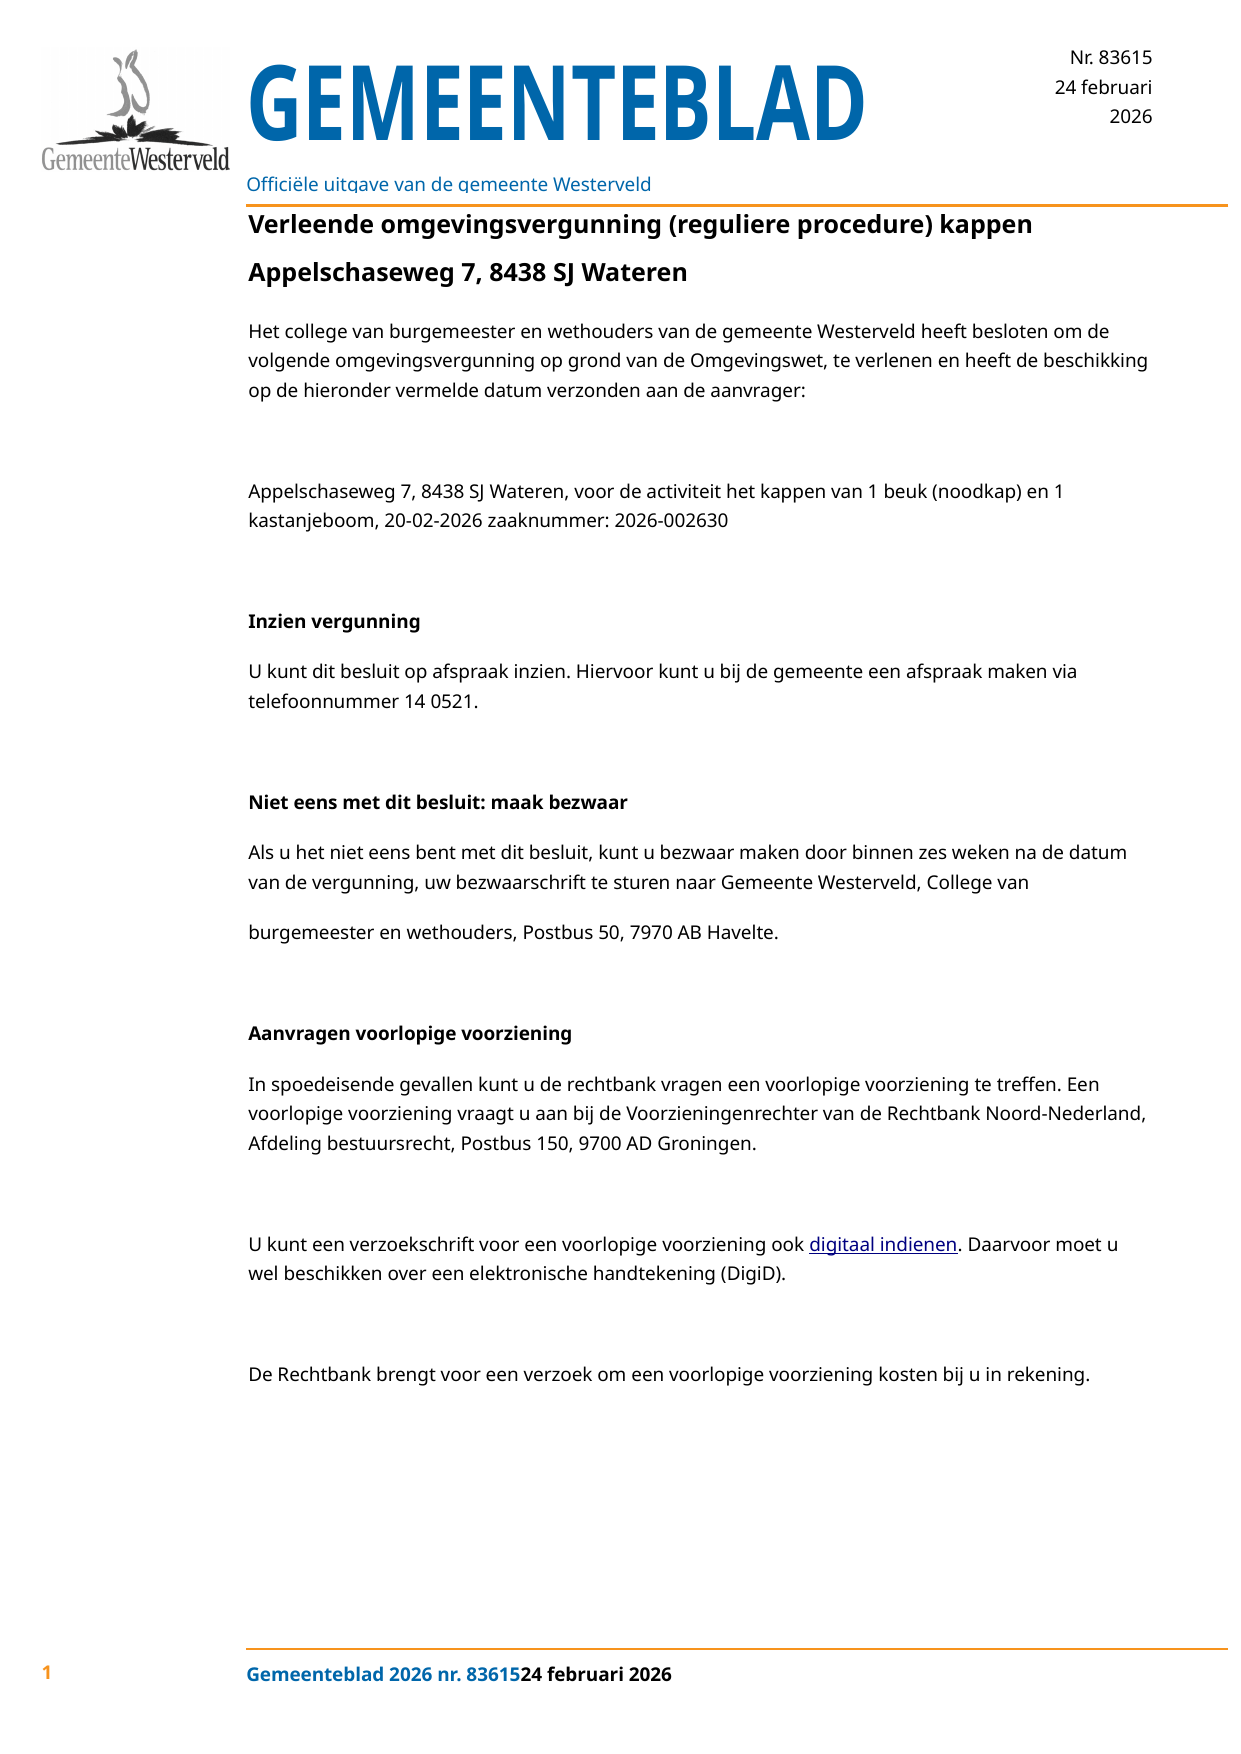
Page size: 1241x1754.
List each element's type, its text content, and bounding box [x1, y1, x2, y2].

text U kunt een verzoekschrift voor een voorlopige voorziening ook digitaal indienen. Daarvoor moet u wel beschikken over een elektronische handtekening (DigiD). [248, 1231, 1152, 1286]
text Inzien vergunning [248, 608, 1152, 634]
text Verleende omgevingsvergunning (reguliere procedure) kappen Appelschaseweg 7, 8438 SJ Wateren [248, 207, 1152, 288]
text Niet eens met dit besluit: maak bezwaar [248, 789, 1152, 815]
text Als u het niet eens bent met dit besluit, kunt u bezwaar maken door binnen zes weken na de datum van de vergunning, uw bezwaarschrift te sturen naar Gemeente Westerveld, College van [248, 839, 1152, 895]
text burgemeester en wethouders, Postbus 50, 7970 AB Havelte. [248, 919, 1152, 945]
text Appelschaseweg 7, 8438 SJ Wateren, voor de activiteit het kappen van 1 beuk (noodkap) en 1 kastanjeboom, 20-02-2026 zaaknummer: 2026-002630 [248, 478, 1152, 533]
text U kunt dit besluit op afspraak inzien. Hiervoor kunt u bij de gemeente een afspraak maken via telefoonnummer 14 0521. [248, 659, 1152, 714]
text In spoedeisende gevallen kunt u de rechtbank vragen een voorlopige voorziening te treffen. Een voorlopige voorziening vraagt u aan bij de Voorzieningenrechter van de Rechtbank Noord-Nederland, Afdeling bestuursrecht, Postbus 150, 9700 AD Groningen. [248, 1071, 1152, 1156]
picture [41, 47, 231, 172]
text Aanvragen voorlopige voorziening [248, 1020, 1152, 1046]
text Het college van burgemeester en wethouders van de gemeente Westerveld heeft besloten om de volgende omgevingsvergunning op grond van de Omgevingswet, te verlenen en heeft de beschikking op de hieronder vermelde datum verzonden aan de aanvrager: [248, 318, 1152, 403]
text De Rechtbank brengt voor een verzoek om een voorlopige voorziening kosten bij u in rekening. [248, 1361, 1152, 1387]
